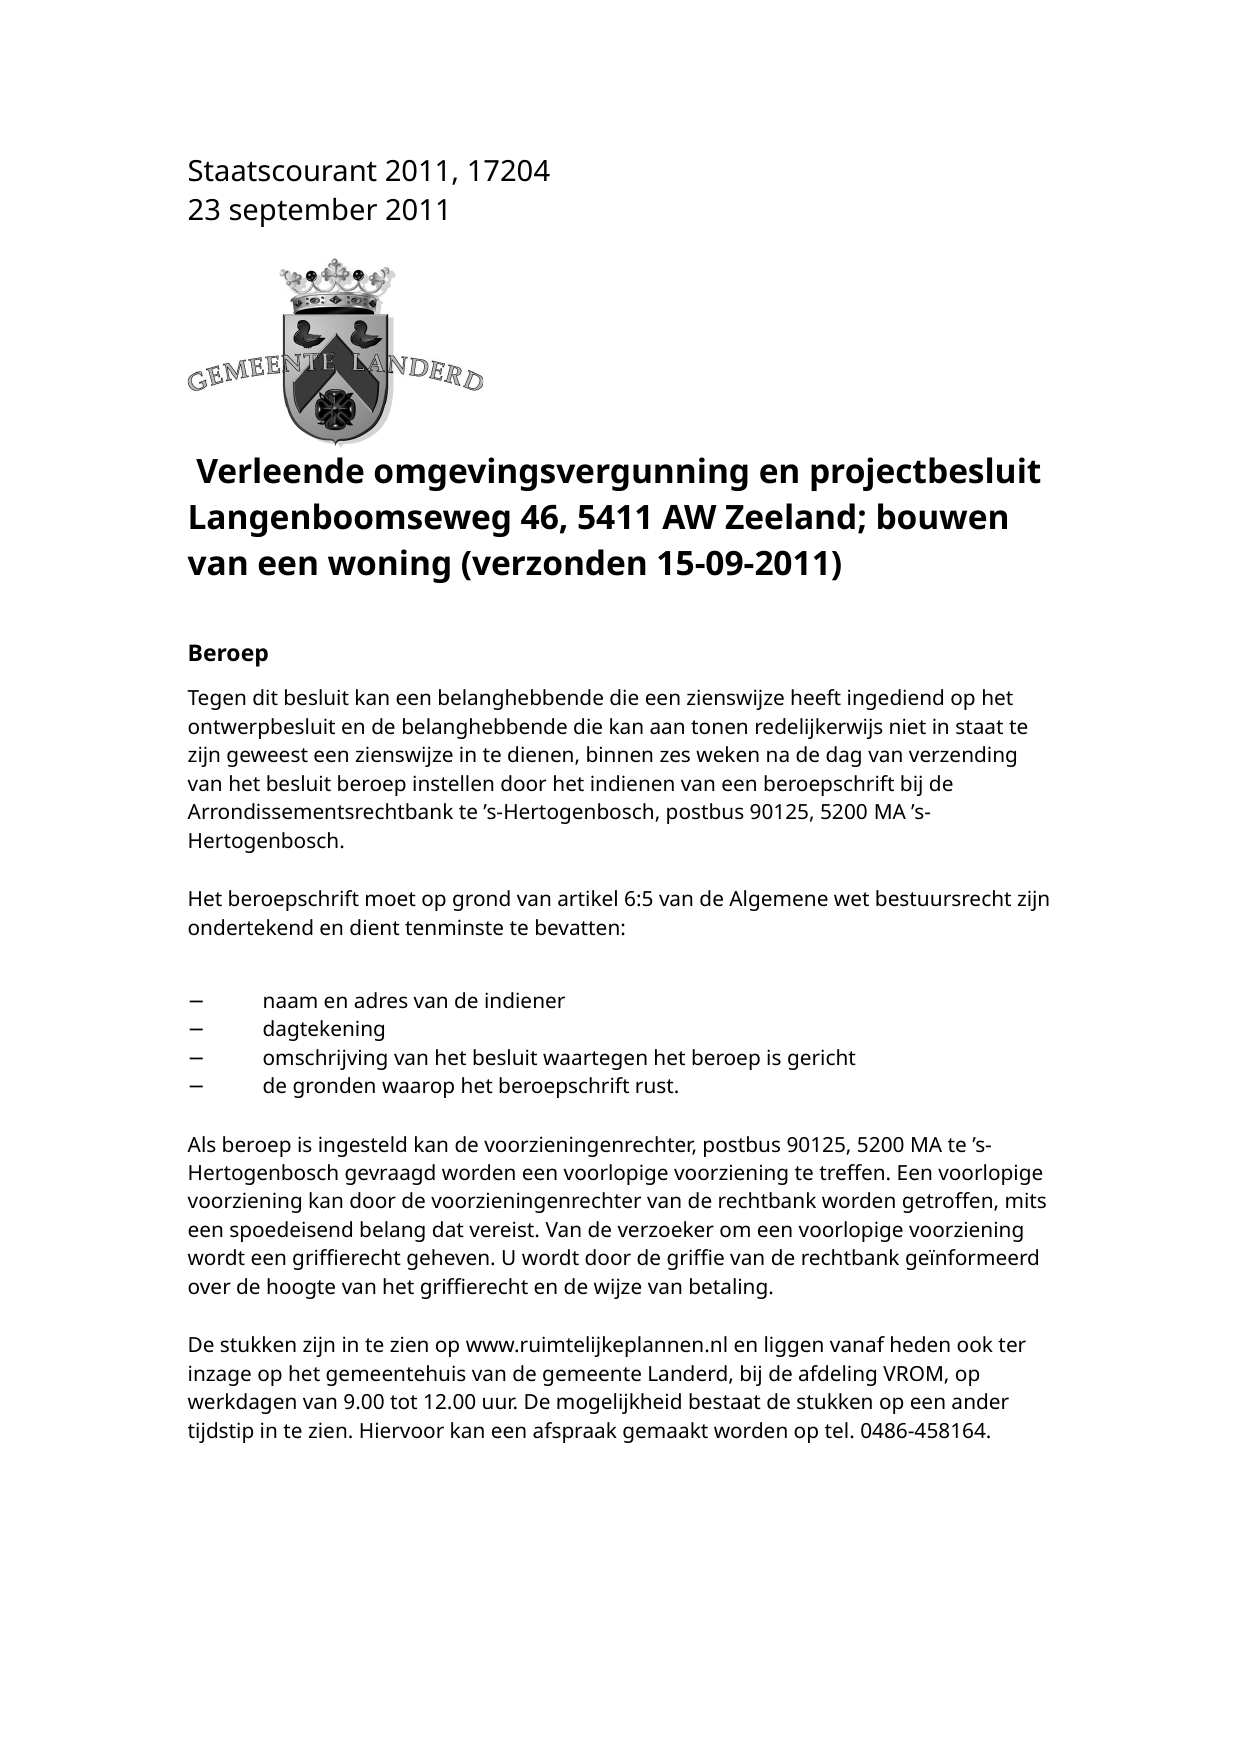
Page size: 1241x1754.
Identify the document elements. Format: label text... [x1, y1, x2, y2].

list naam en adres van de indiener [187, 986, 1053, 1014]
picture [187, 258, 484, 449]
text De stukken zijn in te zien op www.ruimtelijkeplannen.nl en liggen vanaf heden ook ter inzage op het gemeentehuis van de gemeente Landerd, bij de afdeling VROM, op werkdagen van 9.00 tot 12.00 uur. De mogelijkheid bestaat de stukken op een ander tijdstip in te zien. Hiervoor kan een afspraak gemaakt worden op tel. 0486-458164. [187, 1330, 1053, 1444]
text Tegen dit besluit kan een belanghebbende die een zienswijze heeft ingediend op het ontwerpbesluit en de belanghebbende die kan aan tonen redelijkerwijs niet in staat te zijn geweest een zienswijze in te dienen, binnen zes weken na de dag van verzending van het besluit beroep instellen door het indienen van een beroepschrift bij de Arrondissementsrechtbank te ’s-Hertogenbosch, postbus 90125, 5200 MA ’s-Hertogenbosch. [187, 683, 1053, 854]
text Staatscourant 2011, 17204 [187, 150, 1053, 190]
subtitle Beroep [187, 637, 1053, 668]
list omschrijving van het besluit waartegen het beroep is gericht [187, 1043, 1053, 1071]
text Het beroepschrift moet op grond van artikel 6:5 van de Algemene wet bestuursrecht zijn ondertekend en dient tenminste te bevatten: [187, 884, 1053, 941]
list de gronden waarop het beroepschrift rust. [187, 1071, 1053, 1100]
subtitle Verleende omgevingsvergunning en projectbesluit Langenboomseweg 46, 5411 AW Zeeland; bouwen van een woning (verzonden 15-09-2011) [187, 271, 1053, 585]
text 23 september 2011 [187, 190, 1053, 229]
text Als beroep is ingesteld kan de voorzieningenrechter, postbus 90125, 5200 MA te ’s-Hertogenbosch gevraagd worden een voorlopige voorziening te treffen. Een voorlopige voorziening kan door de voorzieningenrechter van de rechtbank worden getroffen, mits een spoedeisend belang dat vereist. Van de verzoeker om een voorlopige voorziening wordt een griffierecht geheven. U wordt door de griffie van de rechtbank geïnformeerd over de hoogte van het griffierecht en de wijze van betaling. [187, 1130, 1053, 1300]
list dagtekening [187, 1014, 1053, 1043]
